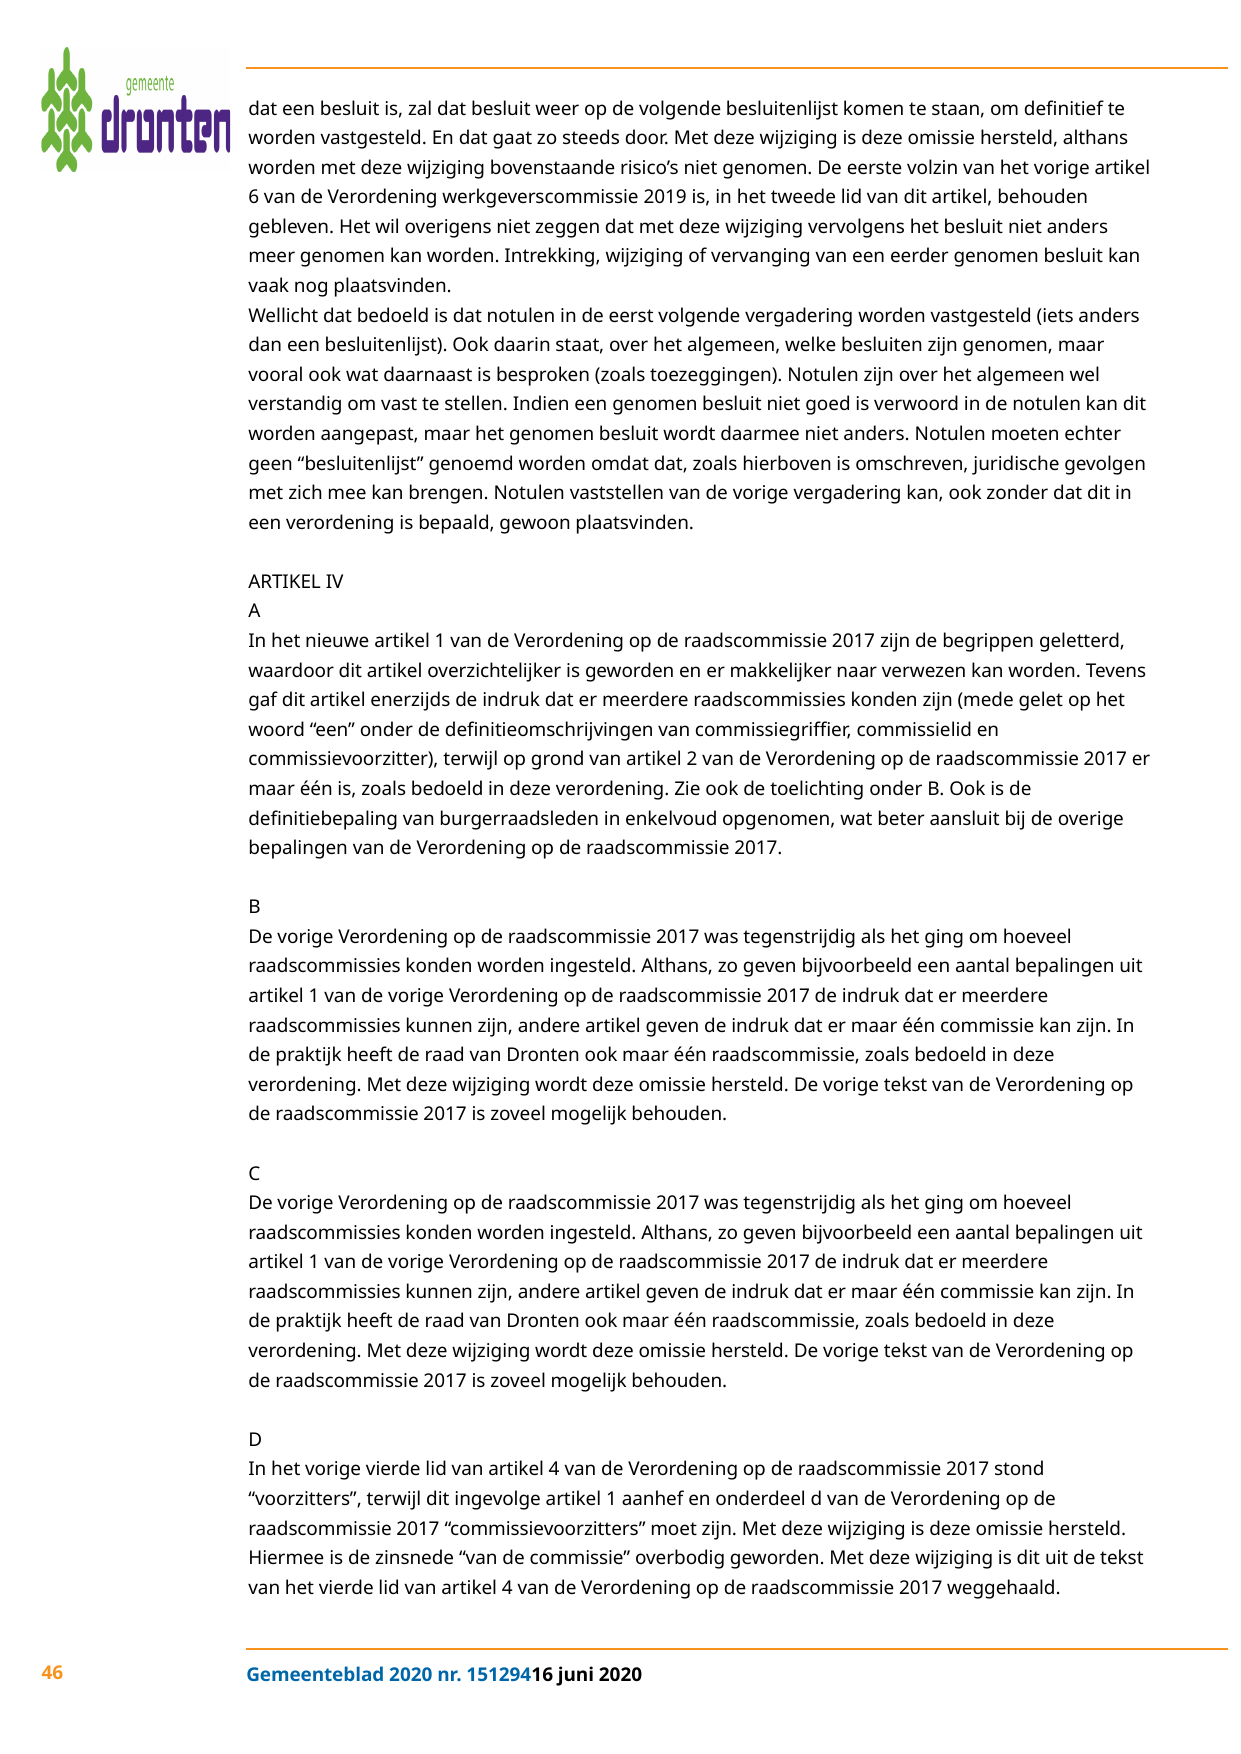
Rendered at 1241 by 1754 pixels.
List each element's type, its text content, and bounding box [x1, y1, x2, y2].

picture [41, 47, 231, 172]
text Wellicht dat bedoeld is dat notulen in de eerst volgende vergadering worden vastgesteld (iets anders dan een besluitenlijst). Ook daarin staat, over het algemeen, welke besluiten zijn genomen, maar vooral ook wat daarnaast is besproken (zoals toezeggingen). Notulen zijn over het algemeen wel verstandig om vast te stellen. Indien een genomen besluit niet goed is verwoord in de notulen kan dit worden aangepast, maar het genomen besluit wordt daarmee niet anders. Notulen moeten echter geen “besluitenlijst” genoemd worden omdat dat, zoals hierboven is omschreven, juridische gevolgen met zich mee kan brengen. Notulen vaststellen van de vorige vergadering kan, ook zonder dat dit in een verordening is bepaald, gewoon plaatsvinden. [248, 302, 1152, 535]
text De vorige Verordening op de raadscommissie 2017 was tegenstrijdig als het ging om hoeveel raadscommissies konden worden ingesteld. Althans, zo geven bijvoorbeeld een aantal bepalingen uit artikel 1 van de vorige Verordening op de raadscommissie 2017 de indruk dat er meerdere raadscommissies kunnen zijn, andere artikel geven de indruk dat er maar één commissie kan zijn. In de praktijk heeft de raad van Dronten ook maar één raadscommissie, zoals bedoeld in deze verordening. Met deze wijziging wordt deze omissie hersteld. De vorige tekst van de Verordening op de raadscommissie 2017 is zoveel mogelijk behouden. [248, 1189, 1152, 1393]
text B [248, 893, 1152, 919]
text ARTIKEL IV [248, 568, 1152, 594]
text C [248, 1160, 1152, 1186]
text D [248, 1426, 1152, 1452]
text dat een besluit is, zal dat besluit weer op de volgende besluitenlijst komen te staan, om definitief te worden vastgesteld. En dat gaat zo steeds door. Met deze wijziging is deze omissie hersteld, althans worden met deze wijziging bovenstaande risico’s niet genomen. De eerste volzin van het vorige artikel 6 van de Verordening werkgeverscommissie 2019 is, in het tweede lid van dit artikel, behouden gebleven. Het wil overigens niet zeggen dat met deze wijziging vervolgens het besluit niet anders meer genomen kan worden. Intrekking, wijziging of vervanging van een eerder genomen besluit kan vaak nog plaatsvinden. [248, 95, 1152, 298]
text In het vorige vierde lid van artikel 4 van de Verordening op de raadscommissie 2017 stond “voorzitters”, terwijl dit ingevolge artikel 1 aanhef en onderdeel d van de Verordening op de raadscommissie 2017 “commissievoorzitters” moet zijn. Met deze wijziging is deze omissie hersteld. Hiermee is de zinsnede “van de commissie” overbodig geworden. Met deze wijziging is dit uit de tekst van het vierde lid van artikel 4 van de Verordening op de raadscommissie 2017 weggehaald. [248, 1456, 1152, 1600]
text A [248, 598, 1152, 623]
text De vorige Verordening op de raadscommissie 2017 was tegenstrijdig als het ging om hoeveel raadscommissies konden worden ingesteld. Althans, zo geven bijvoorbeeld een aantal bepalingen uit artikel 1 van de vorige Verordening op de raadscommissie 2017 de indruk dat er meerdere raadscommissies kunnen zijn, andere artikel geven de indruk dat er maar één commissie kan zijn. In de praktijk heeft de raad van Dronten ook maar één raadscommissie, zoals bedoeld in deze verordening. Met deze wijziging wordt deze omissie hersteld. De vorige tekst van de Verordening op de raadscommissie 2017 is zoveel mogelijk behouden. [248, 923, 1152, 1126]
text In het nieuwe artikel 1 van de Verordening op de raadscommissie 2017 zijn de begrippen geletterd, waardoor dit artikel overzichtelijker is geworden en er makkelijker naar verwezen kan worden. Tevens gaf dit artikel enerzijds de indruk dat er meerdere raadscommissies konden zijn (mede gelet op het woord “een” onder de definitieomschrijvingen van commissiegriffier, commissielid en commissievoorzitter), terwijl op grond van artikel 2 van de Verordening op de raadscommissie 2017 er maar één is, zoals bedoeld in deze verordening. Zie ook de toelichting onder B. Ook is de definitiebepaling van burgerraadsleden in enkelvoud opgenomen, wat beter aansluit bij de overige bepalingen van de Verordening op de raadscommissie 2017. [248, 627, 1152, 860]
